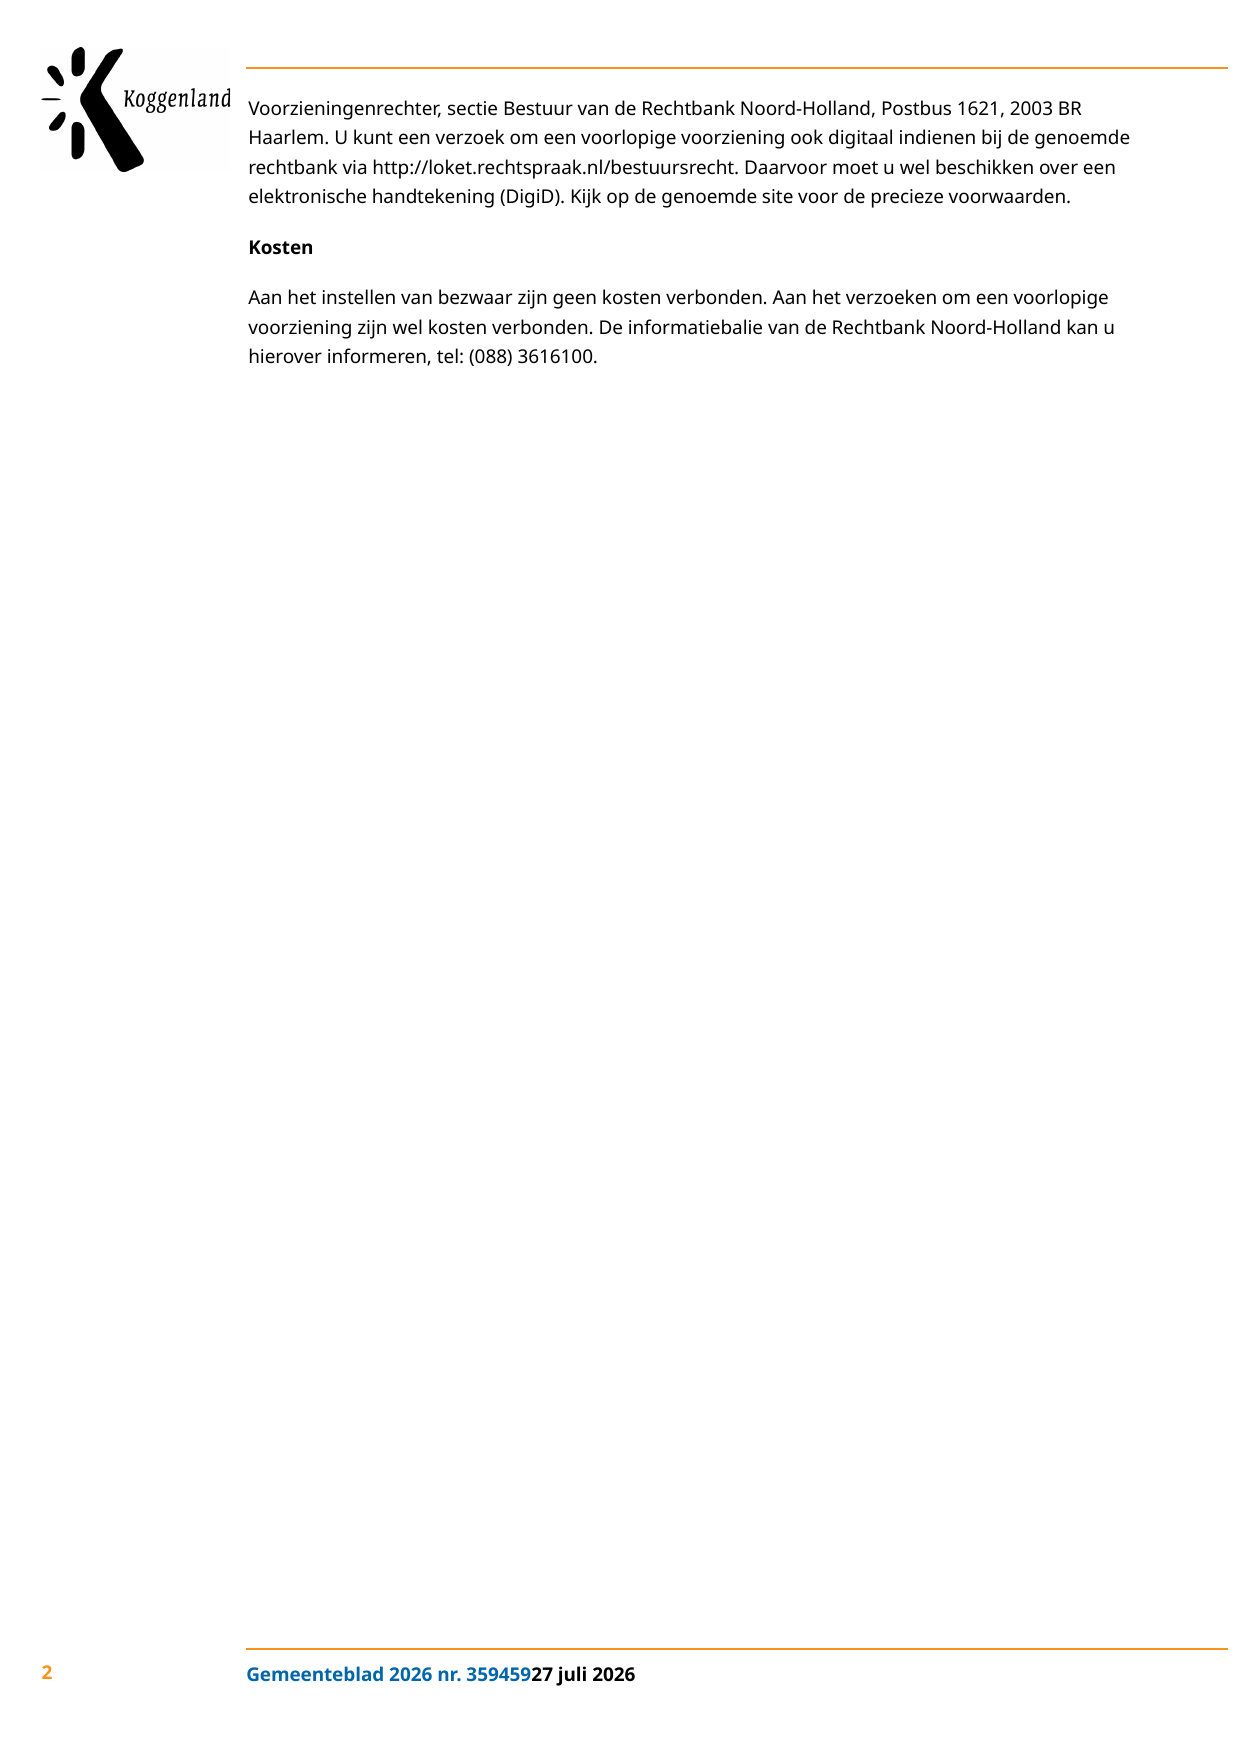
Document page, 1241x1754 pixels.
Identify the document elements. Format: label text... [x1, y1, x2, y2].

text Voorzieningenrechter, sectie Bestuur van de Rechtbank Noord-Holland, Postbus 1621, 2003 BR Haarlem. U kunt een verzoek om een voorlopige voorziening ook digitaal indienen bij de genoemde rechtbank via http://loket.rechtspraak.nl/bestuursrecht. Daarvoor moet u wel beschikken over een elektronische handtekening (DigiD). Kijk op de genoemde site voor de precieze voorwaarden. [248, 95, 1152, 209]
picture [41, 47, 231, 172]
text Kosten [248, 234, 1152, 260]
text Aan het instellen van bezwaar zijn geen kosten verbonden. Aan het verzoeken om een voorlopige voorziening zijn wel kosten verbonden. De informatiebalie van de Rechtbank Noord-Holland kan u hierover informeren, tel: (088) 3616100. [248, 284, 1152, 369]
